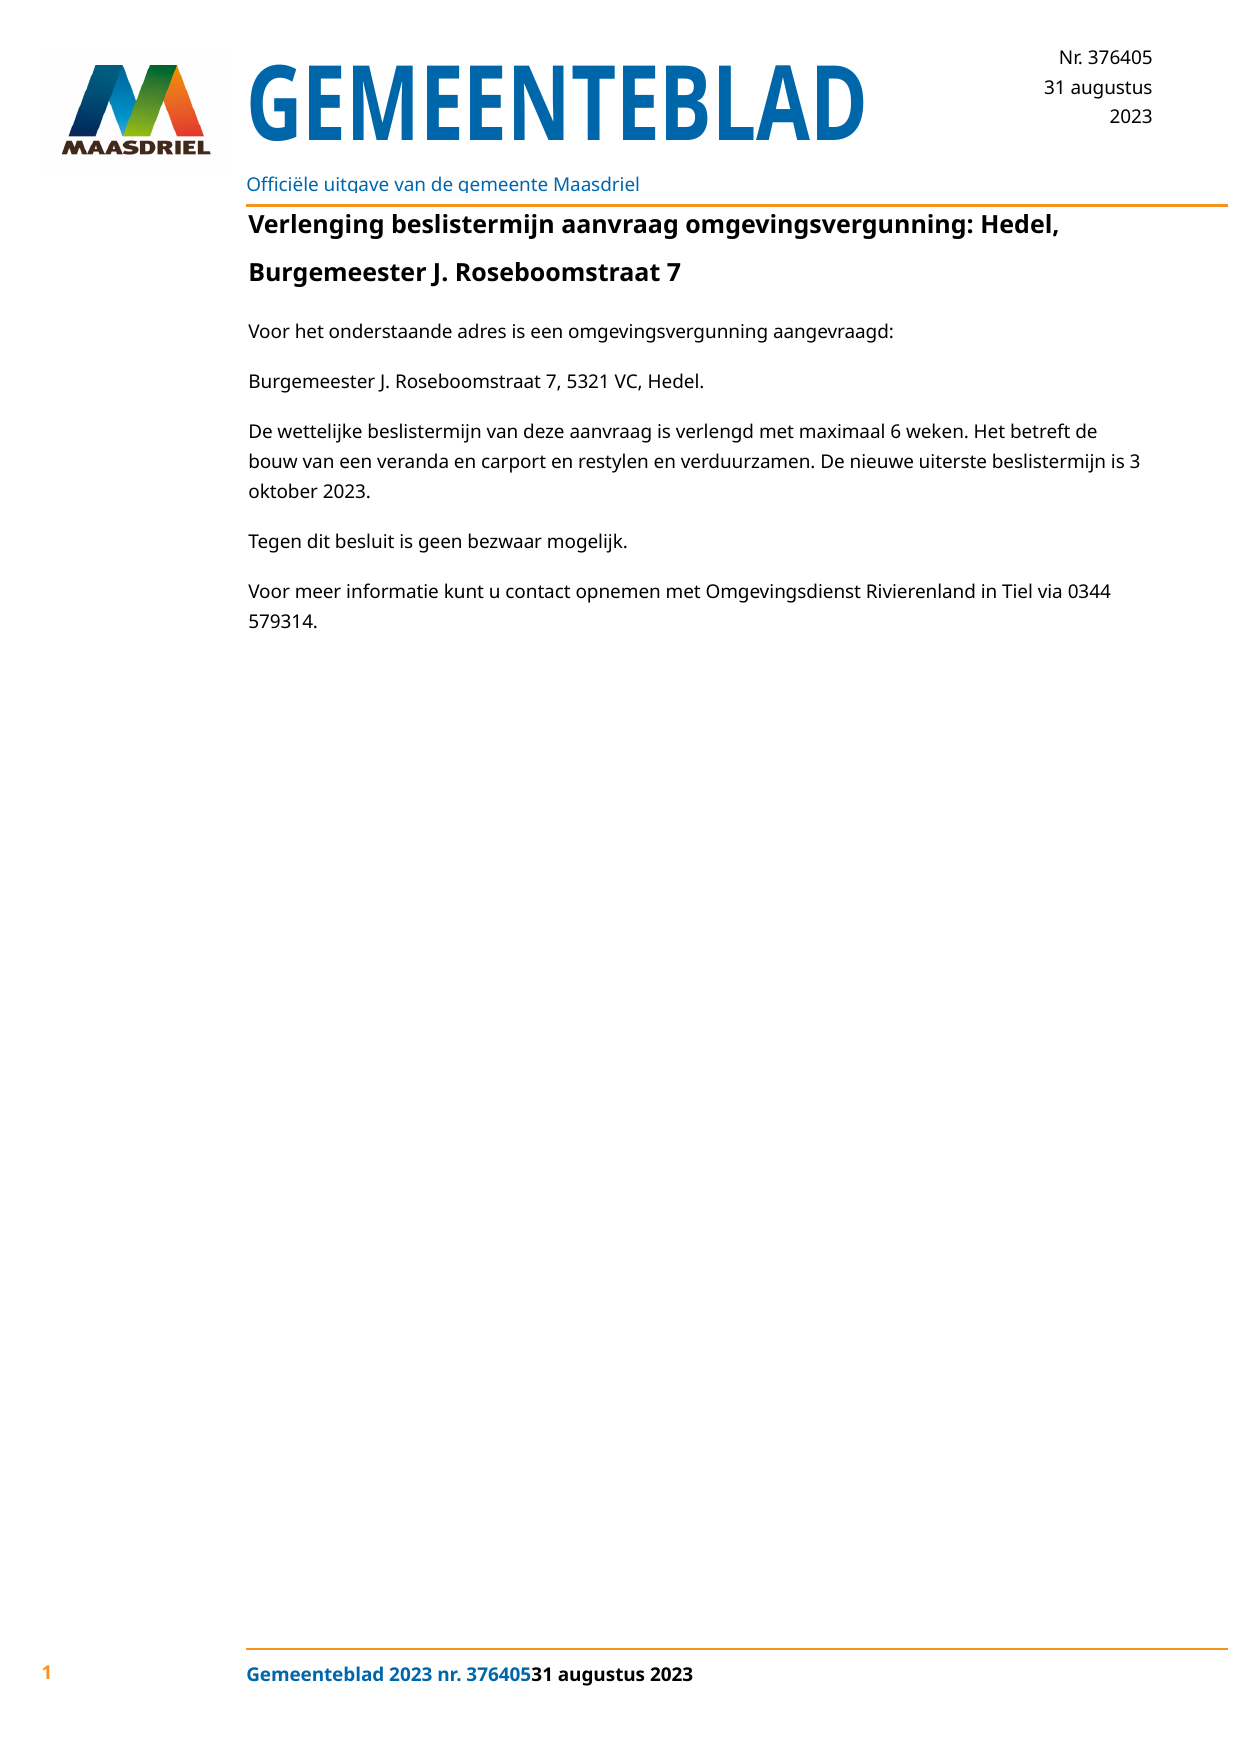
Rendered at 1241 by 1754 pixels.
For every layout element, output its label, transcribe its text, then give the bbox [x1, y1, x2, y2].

text De wettelijke beslistermijn van deze aanvraag is verlengd met maximaal 6 weken. Het betreft de bouw van een veranda en carport en restylen en verduurzamen. De nieuwe uiterste beslistermijn is 3 oktober 2023. [248, 419, 1152, 504]
text Voor het onderstaande adres is een omgevingsvergunning aangevraagd: [248, 318, 1152, 344]
picture [41, 47, 231, 172]
text Voor meer informatie kunt u contact opnemen met Omgevingsdienst Rivierenland in Tiel via 0344 579314. [248, 579, 1152, 634]
text Burgemeester J. Roseboomstraat 7, 5321 VC, Hedel. [248, 368, 1152, 394]
text Tegen dit besluit is geen bezwaar mogelijk. [248, 528, 1152, 554]
text Verlenging beslistermijn aanvraag omgevingsvergunning: Hedel, Burgemeester J. Roseboomstraat 7 [248, 207, 1152, 288]
